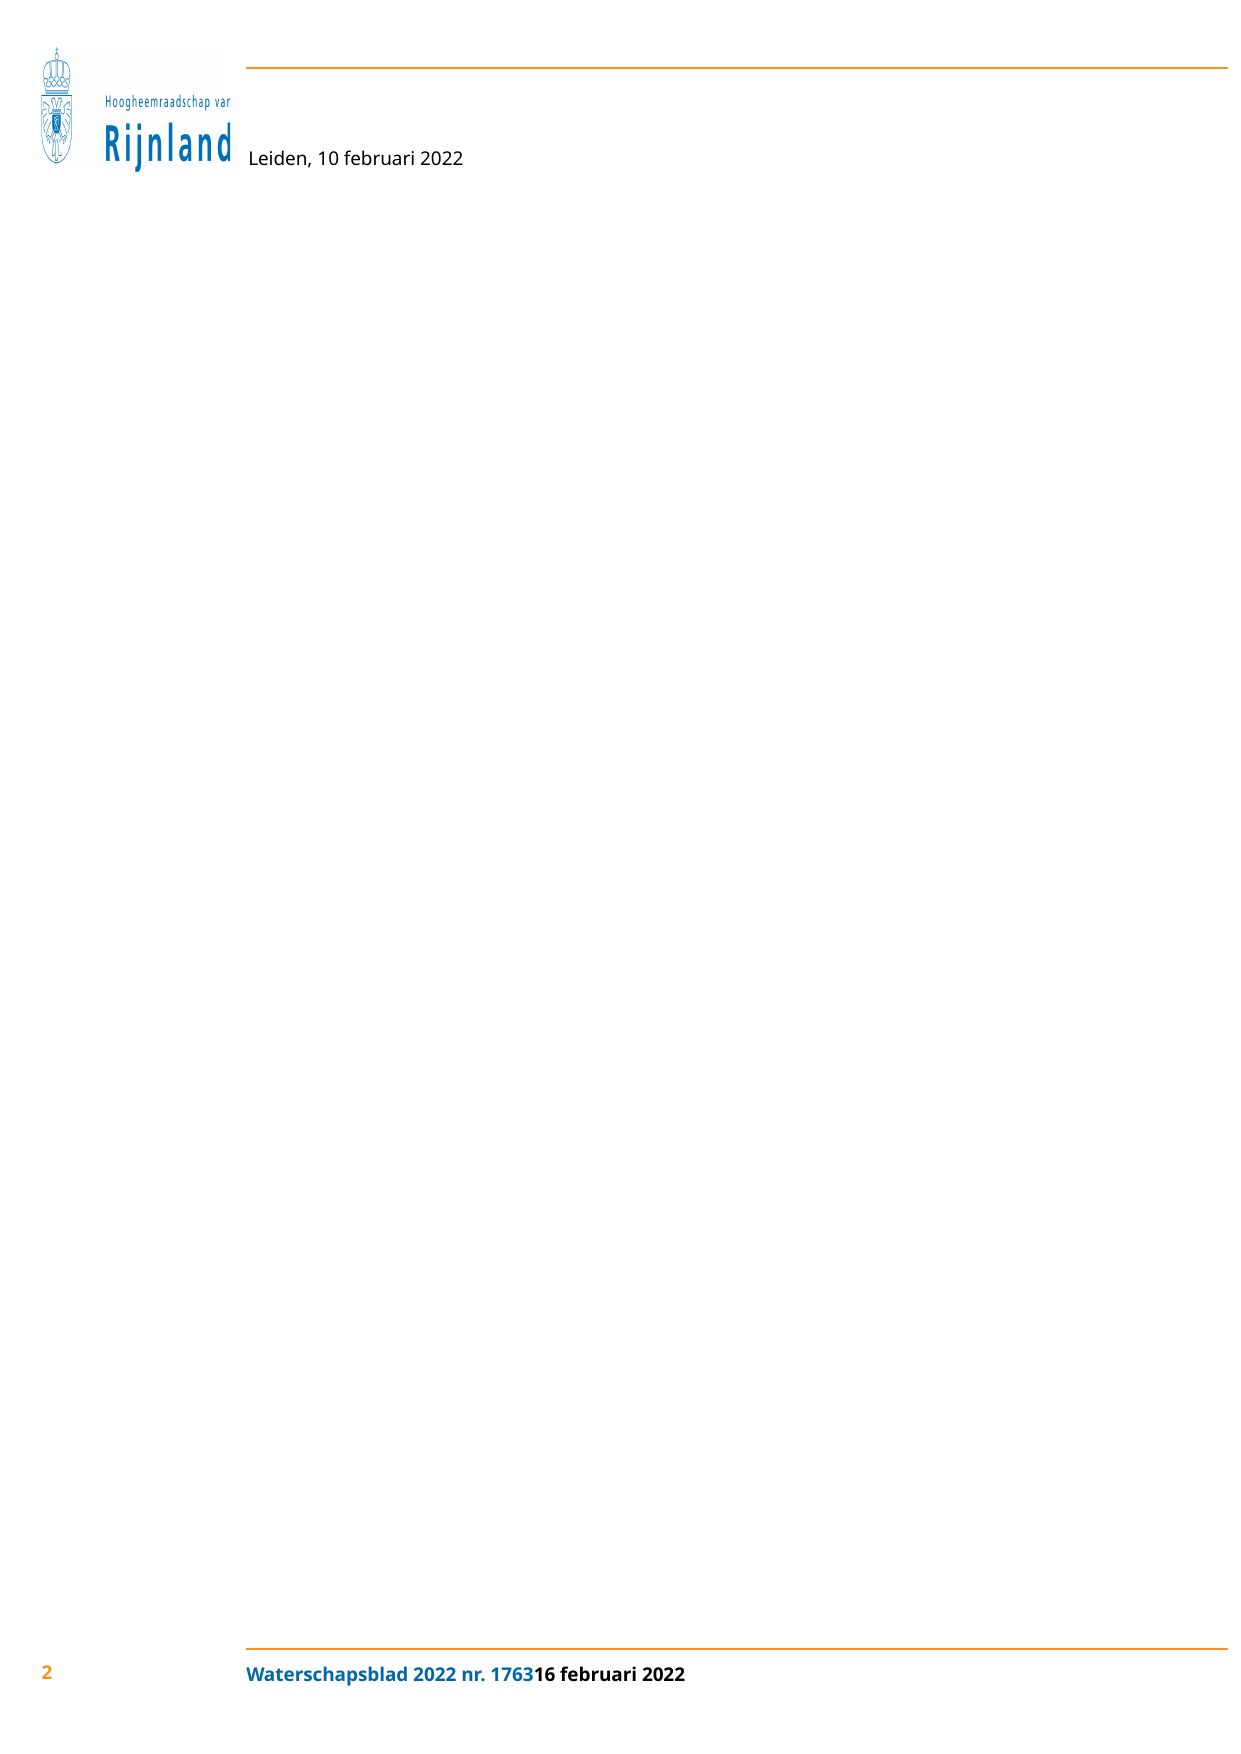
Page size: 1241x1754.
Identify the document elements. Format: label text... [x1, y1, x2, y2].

picture [41, 47, 231, 172]
text Leiden, 10 februari 2022 [248, 145, 1152, 171]
